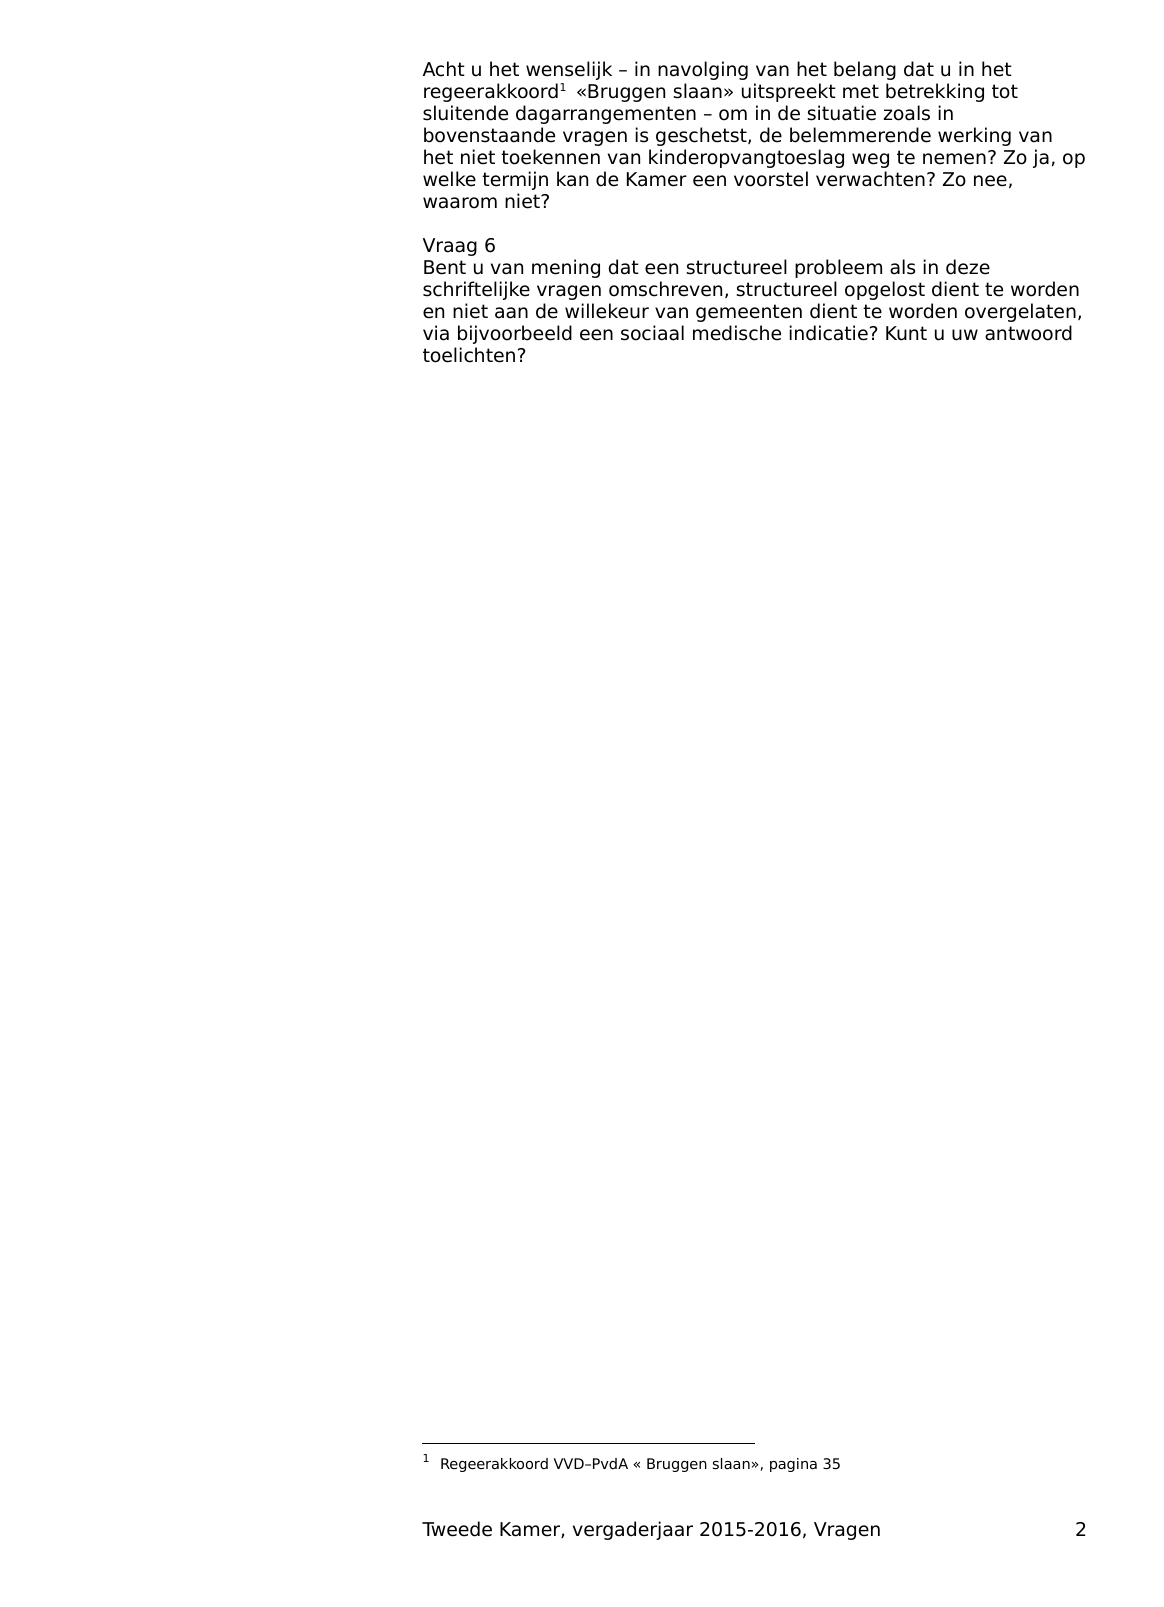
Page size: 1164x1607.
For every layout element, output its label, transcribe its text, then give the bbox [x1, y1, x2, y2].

text Bent u van mening dat een structureel probleem als in deze schriftelijke vragen omschreven, structureel opgelost dient te worden en niet aan de willekeur van gemeenten dient te worden overgelaten, via bijvoorbeeld een sociaal medische indicatie? Kunt u uw antwoord toelichten? [422, 257, 1087, 367]
text Vraag 6 [422, 235, 1087, 257]
text Acht u het wenselijk – in navolging van het belang dat u in het regeerakkoord «Bruggen slaan» uitspreekt met betrekking tot sluitende dagarrangementen – om in de situatie zoals in bovenstaande vragen is geschetst, de belemmerende werking van het niet toekennen van kinderopvangtoeslag weg te nemen? Zo ja, op welke termijn kan de Kamer een voorstel verwachten? Zo nee, waarom niet? [422, 59, 1087, 213]
text Regeerakkoord VVD–PvdA « Bruggen slaan», pagina 35 [422, 1452, 1087, 1474]
